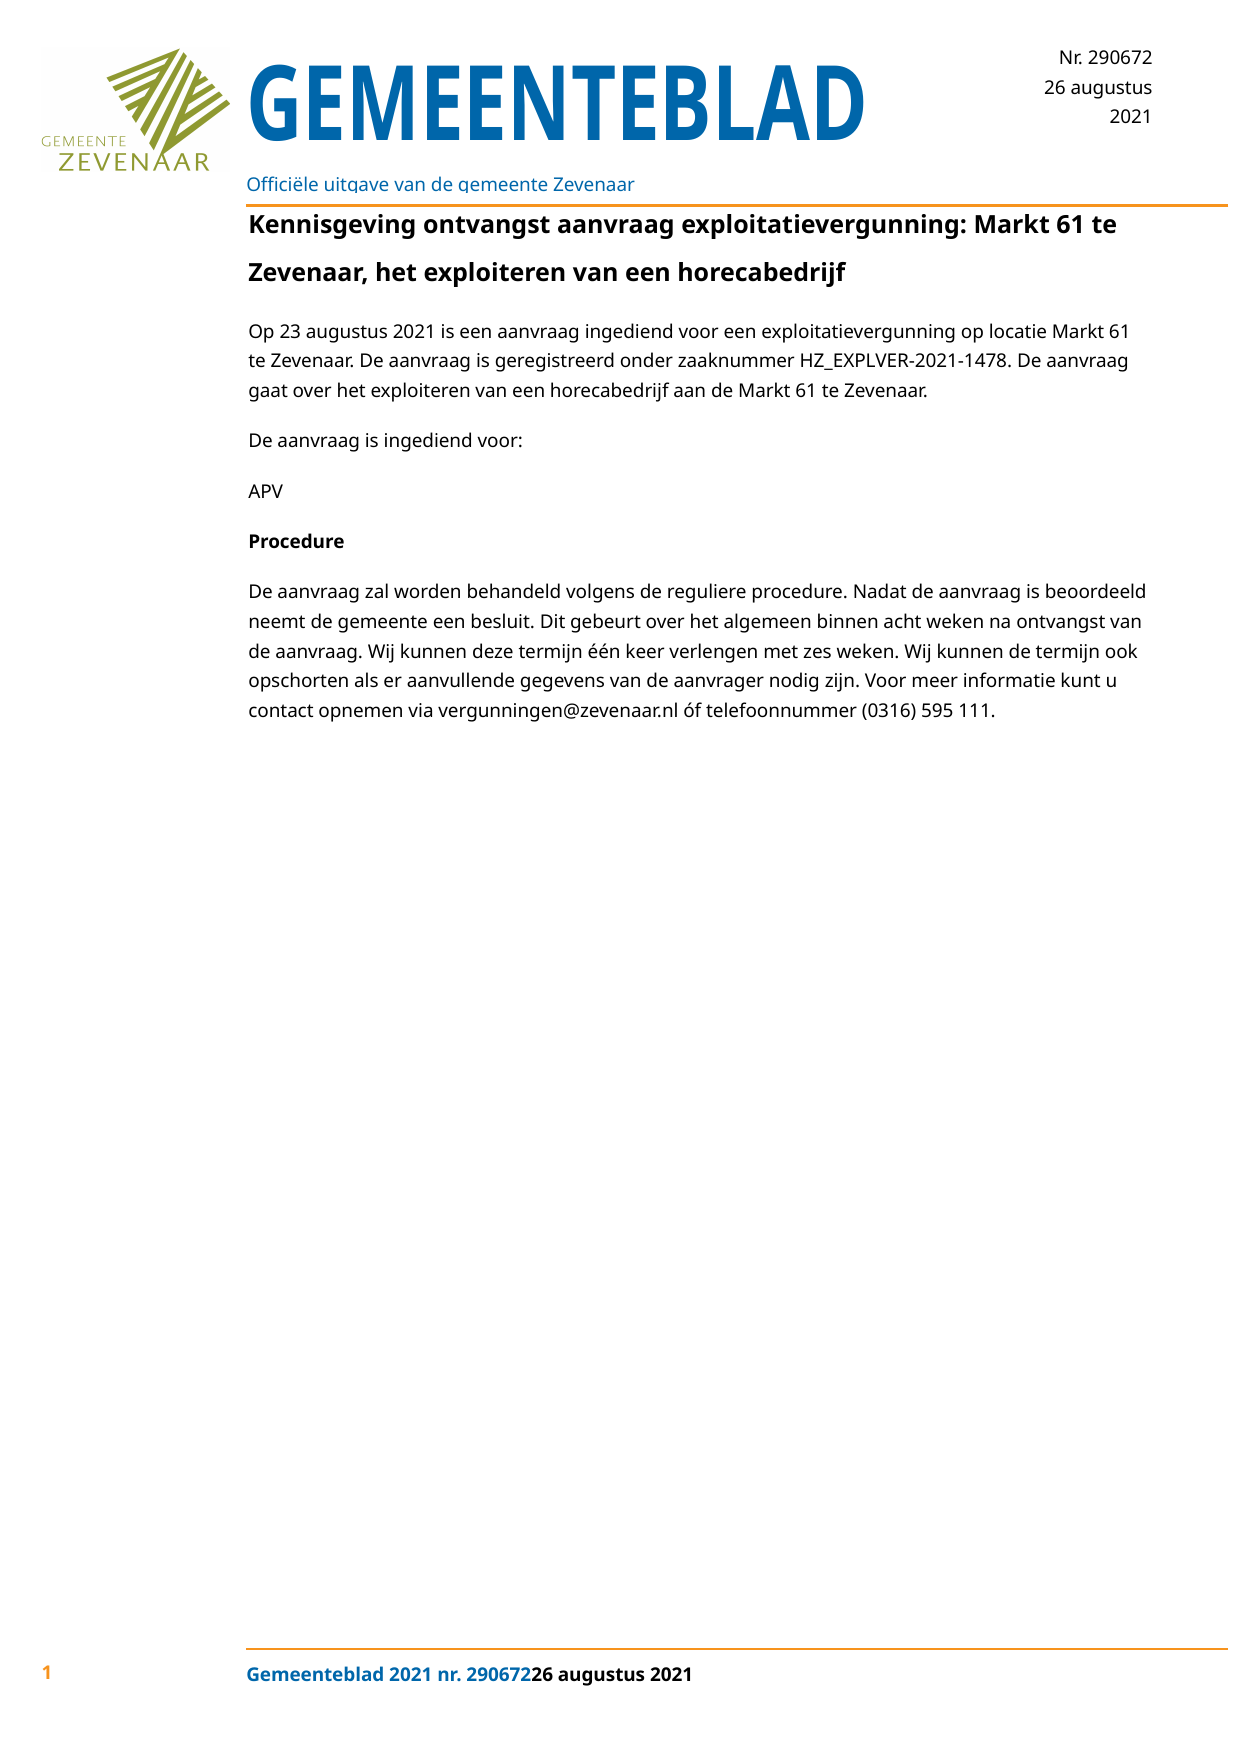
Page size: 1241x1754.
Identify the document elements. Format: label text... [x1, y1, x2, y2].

text De aanvraag zal worden behandeld volgens de reguliere procedure. Nadat de aanvraag is beoordeeld neemt de gemeente een besluit. Dit gebeurt over het algemeen binnen acht weken na ontvangst van de aanvraag. Wij kunnen deze termijn één keer verlengen met zes weken. Wij kunnen de termijn ook opschorten als er aanvullende gegevens van de aanvrager nodig zijn. Voor meer informatie kunt u contact opnemen via vergunningen@zevenaar.nl óf telefoonnummer (0316) 595 111. [248, 579, 1152, 723]
text Kennisgeving ontvangst aanvraag exploitatievergunning: Markt 61 te Zevenaar, het exploiteren van een horecabedrijf [248, 207, 1152, 288]
text Op 23 augustus 2021 is een aanvraag ingediend voor een exploitatievergunning op locatie Markt 61 te Zevenaar. De aanvraag is geregistreerd onder zaaknummer HZ_EXPLVER-2021-1478. De aanvraag gaat over het exploiteren van een horecabedrijf aan de Markt 61 te Zevenaar. [248, 318, 1152, 403]
text Procedure [248, 528, 1152, 554]
picture [41, 47, 231, 172]
text De aanvraag is ingediend voor: [248, 427, 1152, 453]
text APV [248, 478, 1152, 504]
